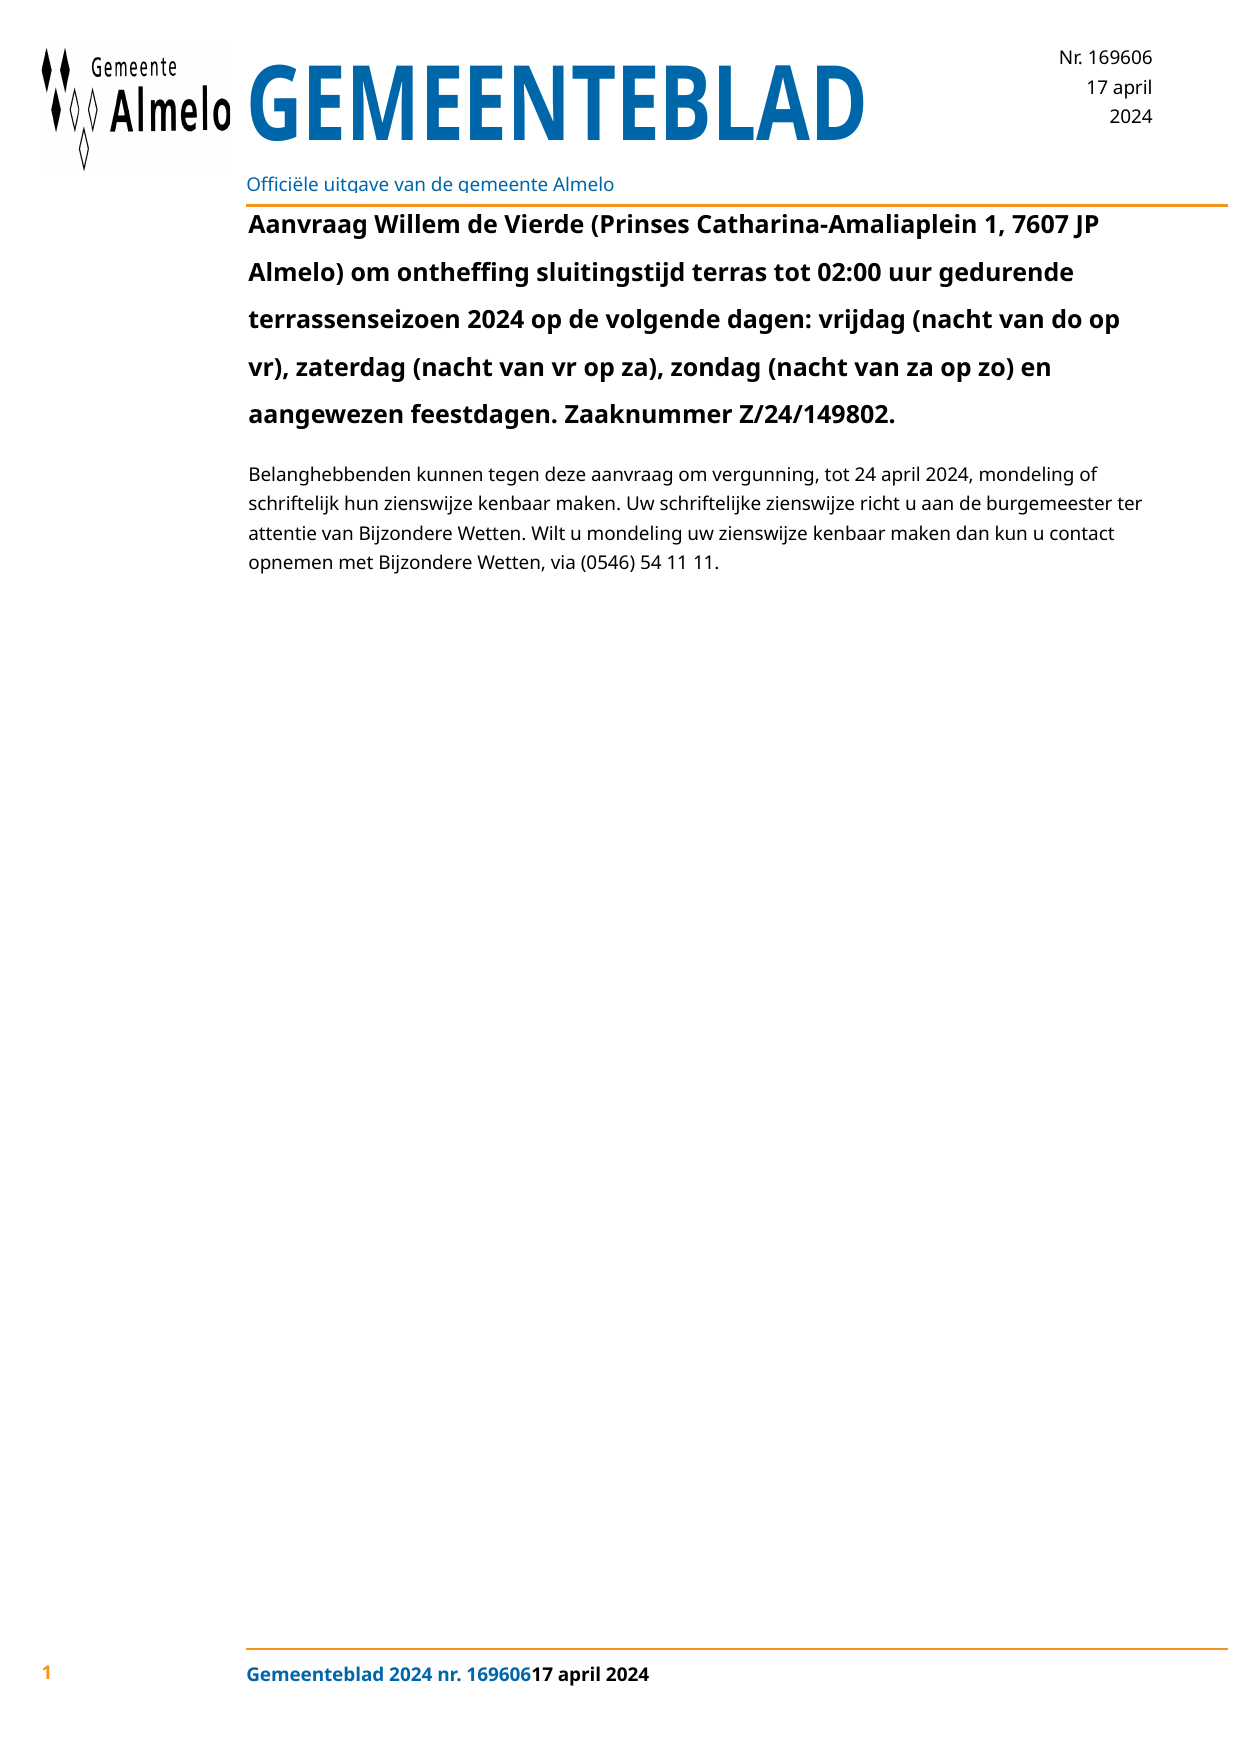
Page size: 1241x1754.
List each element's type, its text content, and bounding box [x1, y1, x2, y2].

text Belanghebbenden kunnen tegen deze aanvraag om vergunning, tot 24 april 2024, mondeling of schriftelijk hun zienswijze kenbaar maken. Uw schriftelijke zienswijze richt u aan de burgemeester ter attentie van Bijzondere Wetten. Wilt u mondeling uw zienswijze kenbaar maken dan kun u contact opnemen met Bijzondere Wetten, via (0546) 54 11 11. [248, 461, 1152, 575]
text Aanvraag Willem de Vierde (Prinses Catharina-Amaliaplein 1, 7607 JP Almelo) om ontheffing sluitingstijd terras tot 02:00 uur gedurende terrassenseizoen 2024 op de volgende dagen: vrijdag (nacht van do op vr), zaterdag (nacht van vr op za), zondag (nacht van za op zo) en aangewezen feestdagen. Zaaknummer Z/24/149802. [248, 207, 1152, 431]
picture [41, 47, 231, 172]
